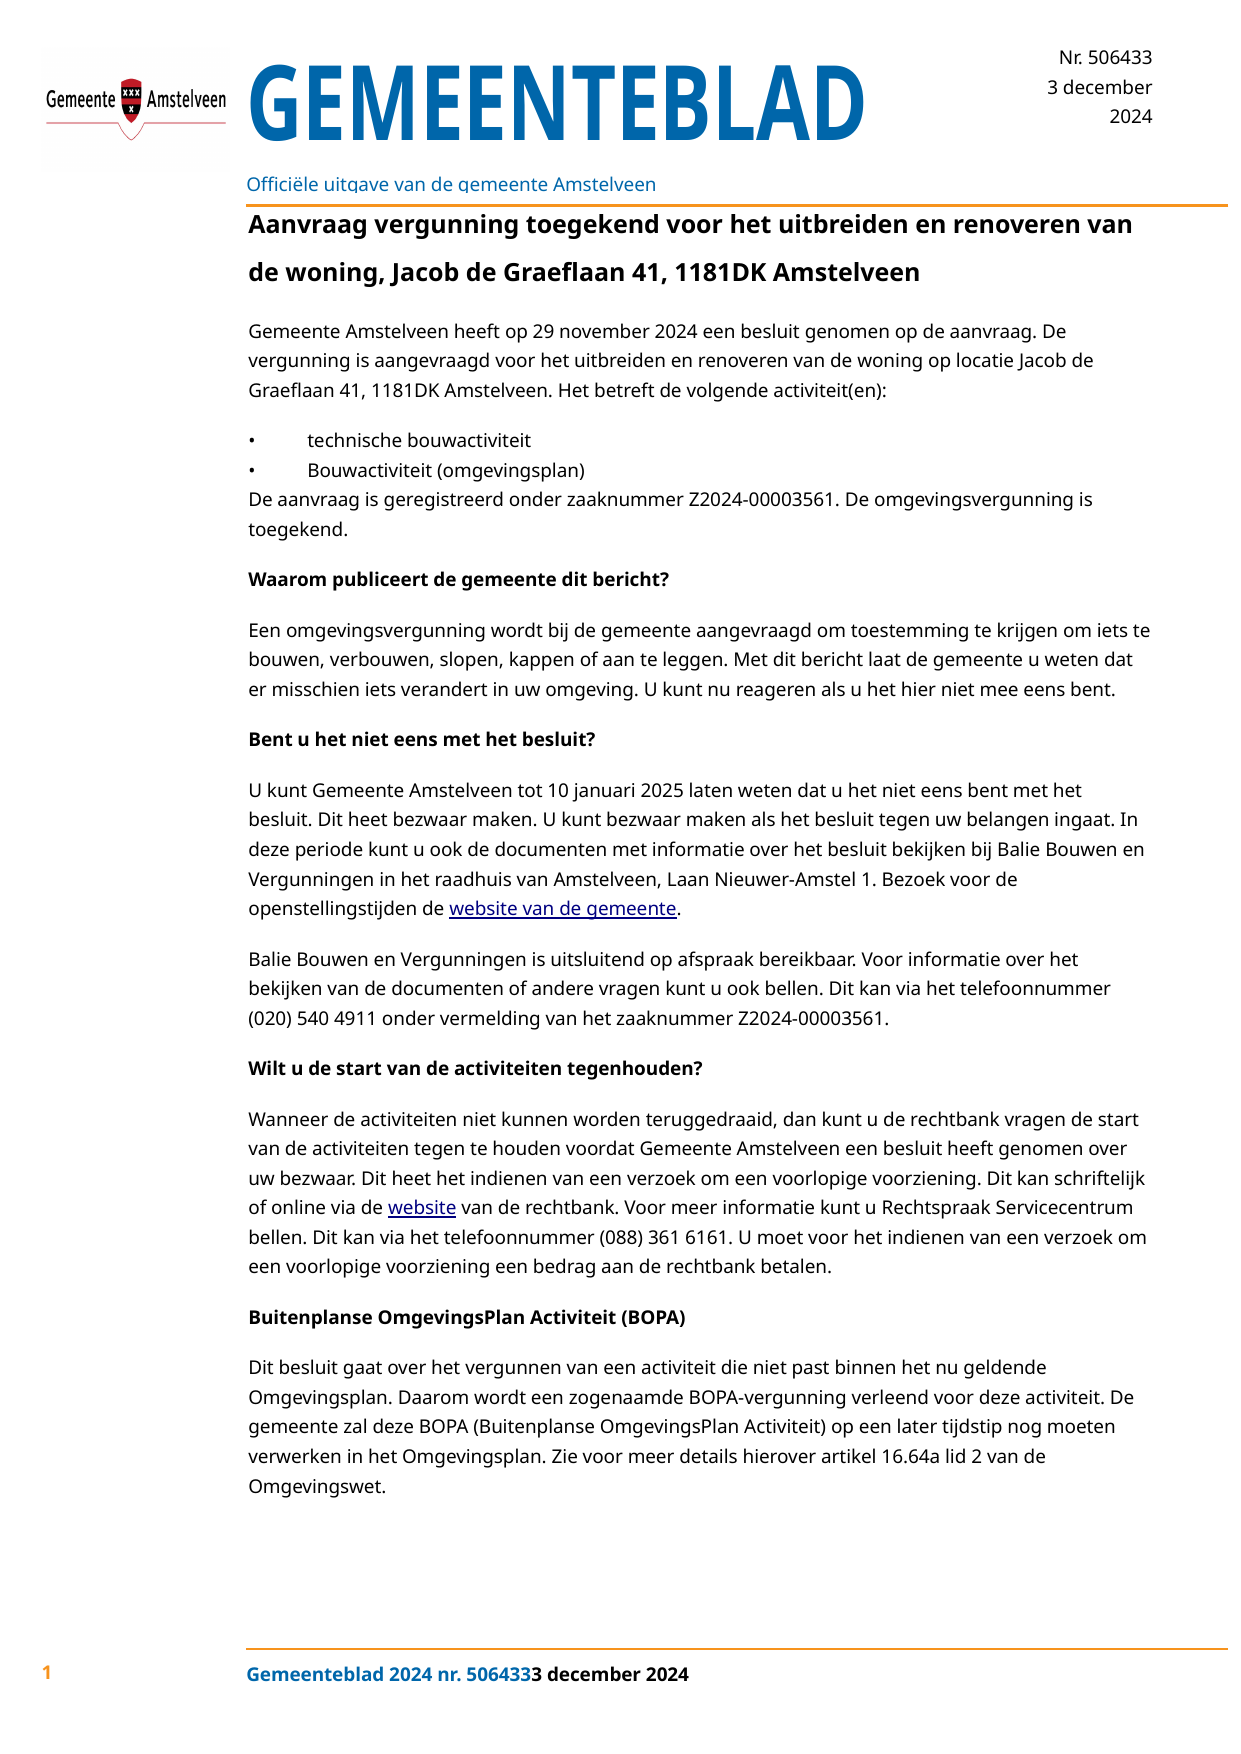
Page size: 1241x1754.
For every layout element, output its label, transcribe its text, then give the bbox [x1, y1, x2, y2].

text Gemeente Amstelveen heeft op 29 november 2024 een besluit genomen op de aanvraag. De vergunning is aangevraagd voor het uitbreiden en renoveren van de woning op locatie Jacob de Graeflaan 41, 1181DK Amstelveen. Het betreft de volgende activiteit(en): [248, 318, 1152, 403]
picture [41, 47, 231, 172]
text De aanvraag is geregistreerd onder zaaknummer Z2024-00003561. De omgevingsvergunning is toegekend. [248, 487, 1152, 542]
text Aanvraag vergunning toegekend voor het uitbreiden en renoveren van de woning, Jacob de Graeflaan 41, 1181DK Amstelveen [248, 207, 1152, 288]
list Bouwactiviteit (omgevingsplan) [248, 457, 1152, 483]
text Dit besluit gaat over het vergunnen van een activiteit die niet past binnen het nu geldende Omgevingsplan. Daarom wordt een zogenaamde BOPA-vergunning verleend voor deze activiteit. De gemeente zal deze BOPA (Buitenplanse OmgevingsPlan Activiteit) op een later tijdstip nog moeten verwerken in het Omgevingsplan. Zie voor meer details hierover artikel 16.64a lid 2 van de Omgevingswet. [248, 1354, 1152, 1499]
text Waarom publiceert de gemeente dit bericht? [248, 567, 1152, 592]
text Buitenplanse OmgevingsPlan Activiteit (BOPA) [248, 1304, 1152, 1330]
text Wanneer de activiteiten niet kunnen worden teruggedraaid, dan kunt u de rechtbank vragen de start van de activiteiten tegen te houden voordat Gemeente Amstelveen een besluit heeft genomen over uw bezwaar. Dit heet het indienen van een verzoek om een voorlopige voorziening. Dit kan schriftelijk of online via de website van de rechtbank. Voor meer informatie kunt u Rechtspraak Servicecentrum bellen. Dit kan via het telefoonnummer (088) 361 6161. U moet voor het indienen van een verzoek om een voorlopige voorziening een bedrag aan de rechtbank betalen. [248, 1106, 1152, 1279]
text Balie Bouwen en Vergunningen is uitsluitend op afspraak bereikbaar. Voor informatie over het bekijken van de documenten of andere vragen kunt u ook bellen. Dit kan via het telefoonnummer (020) 540 4911 onder vermelding van het zaaknummer Z2024-00003561. [248, 946, 1152, 1031]
text U kunt Gemeente Amstelveen tot 10 januari 2025 laten weten dat u het niet eens bent met het besluit. Dit heet bezwaar maken. U kunt bezwaar maken als het besluit tegen uw belangen ingaat. In deze periode kunt u ook de documenten met informatie over het besluit bekijken bij Balie Bouwen en Vergunningen in het raadhuis van Amstelveen, Laan Nieuwer-Amstel 1. Bezoek voor de openstellingstijden de website van de gemeente. [248, 777, 1152, 921]
list technische bouwactiviteit [248, 427, 1152, 453]
text Bent u het niet eens met het besluit? [248, 727, 1152, 752]
text Een omgevingsvergunning wordt bij de gemeente aangevraagd om toestemming te krijgen om iets te bouwen, verbouwen, slopen, kappen of aan te leggen. Met dit bericht laat de gemeente u weten dat er misschien iets verandert in uw omgeving. U kunt nu reageren als u het hier niet mee eens bent. [248, 617, 1152, 702]
text Wilt u de start van de activiteiten tegenhouden? [248, 1055, 1152, 1081]
